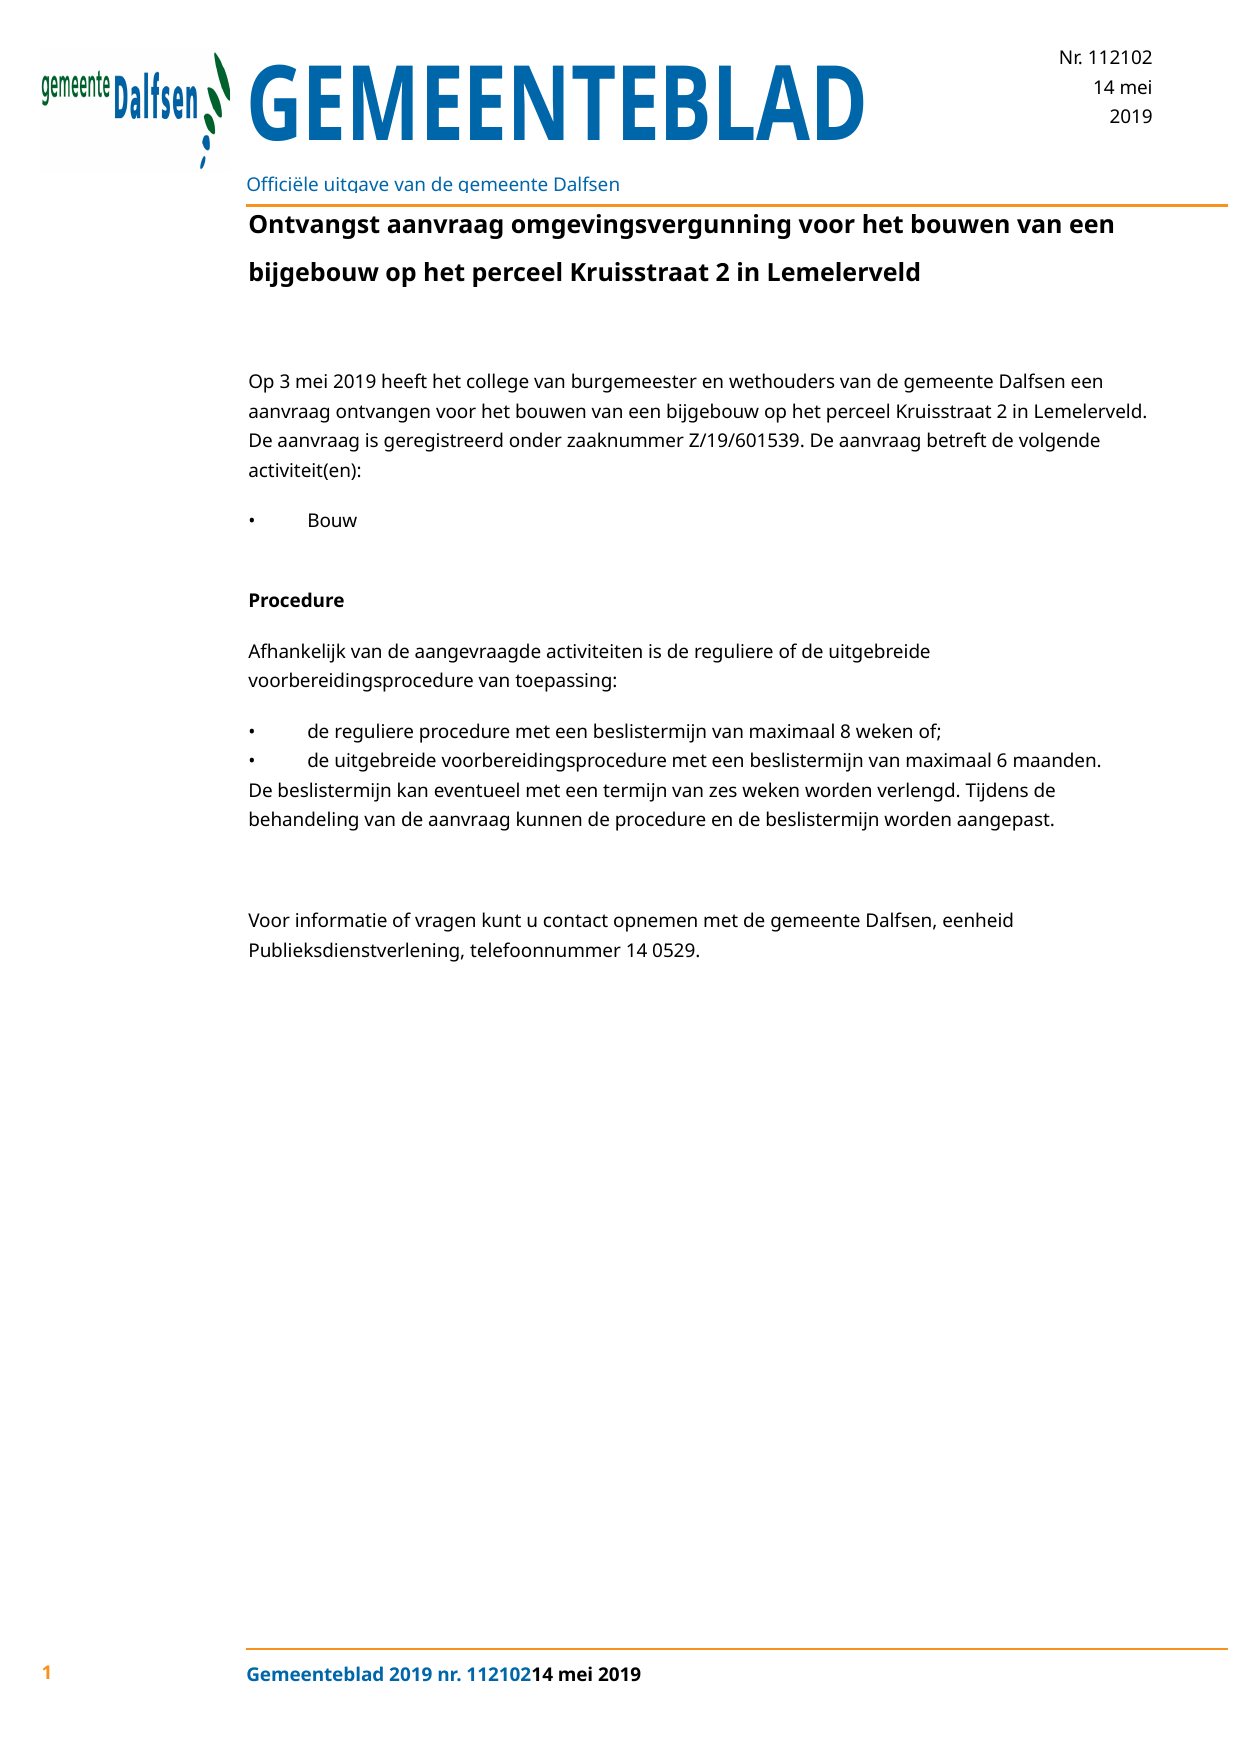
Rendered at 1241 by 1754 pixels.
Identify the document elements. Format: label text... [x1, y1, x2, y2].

text Ontvangst aanvraag omgevingsvergunning voor het bouwen van een bijgebouw op het perceel Kruisstraat 2 in Lemelerveld [248, 207, 1152, 288]
list de reguliere procedure met een beslistermijn van maximaal 8 weken of; [248, 718, 1152, 744]
text Voor informatie of vragen kunt u contact opnemen met de gemeente Dalfsen, eenheid Publieksdienstverlening, telefoonnummer 14 0529. [248, 907, 1152, 963]
list Bouw [248, 507, 1152, 533]
text De beslistermijn kan eventueel met een termijn van zes weken worden verlengd. Tijdens de behandeling van de aanvraag kunnen de procedure en de beslistermijn worden aangepast. [248, 777, 1152, 832]
text Op 3 mei 2019 heeft het college van burgemeester en wethouders van de gemeente Dalfsen een aanvraag ontvangen voor het bouwen van een bijgebouw op het perceel Kruisstraat 2 in Lemelerveld. De aanvraag is geregistreerd onder zaaknummer Z/19/601539. De aanvraag betreft de volgende activiteit(en): [248, 368, 1152, 483]
text Afhankelijk van de aangevraagde activiteiten is de reguliere of de uitgebreide voorbereidingsprocedure van toepassing: [248, 638, 1152, 693]
picture [41, 47, 231, 172]
text Procedure [248, 587, 1152, 613]
list de uitgebreide voorbereidingsprocedure met een beslistermijn van maximaal 6 maanden. [248, 747, 1152, 773]
